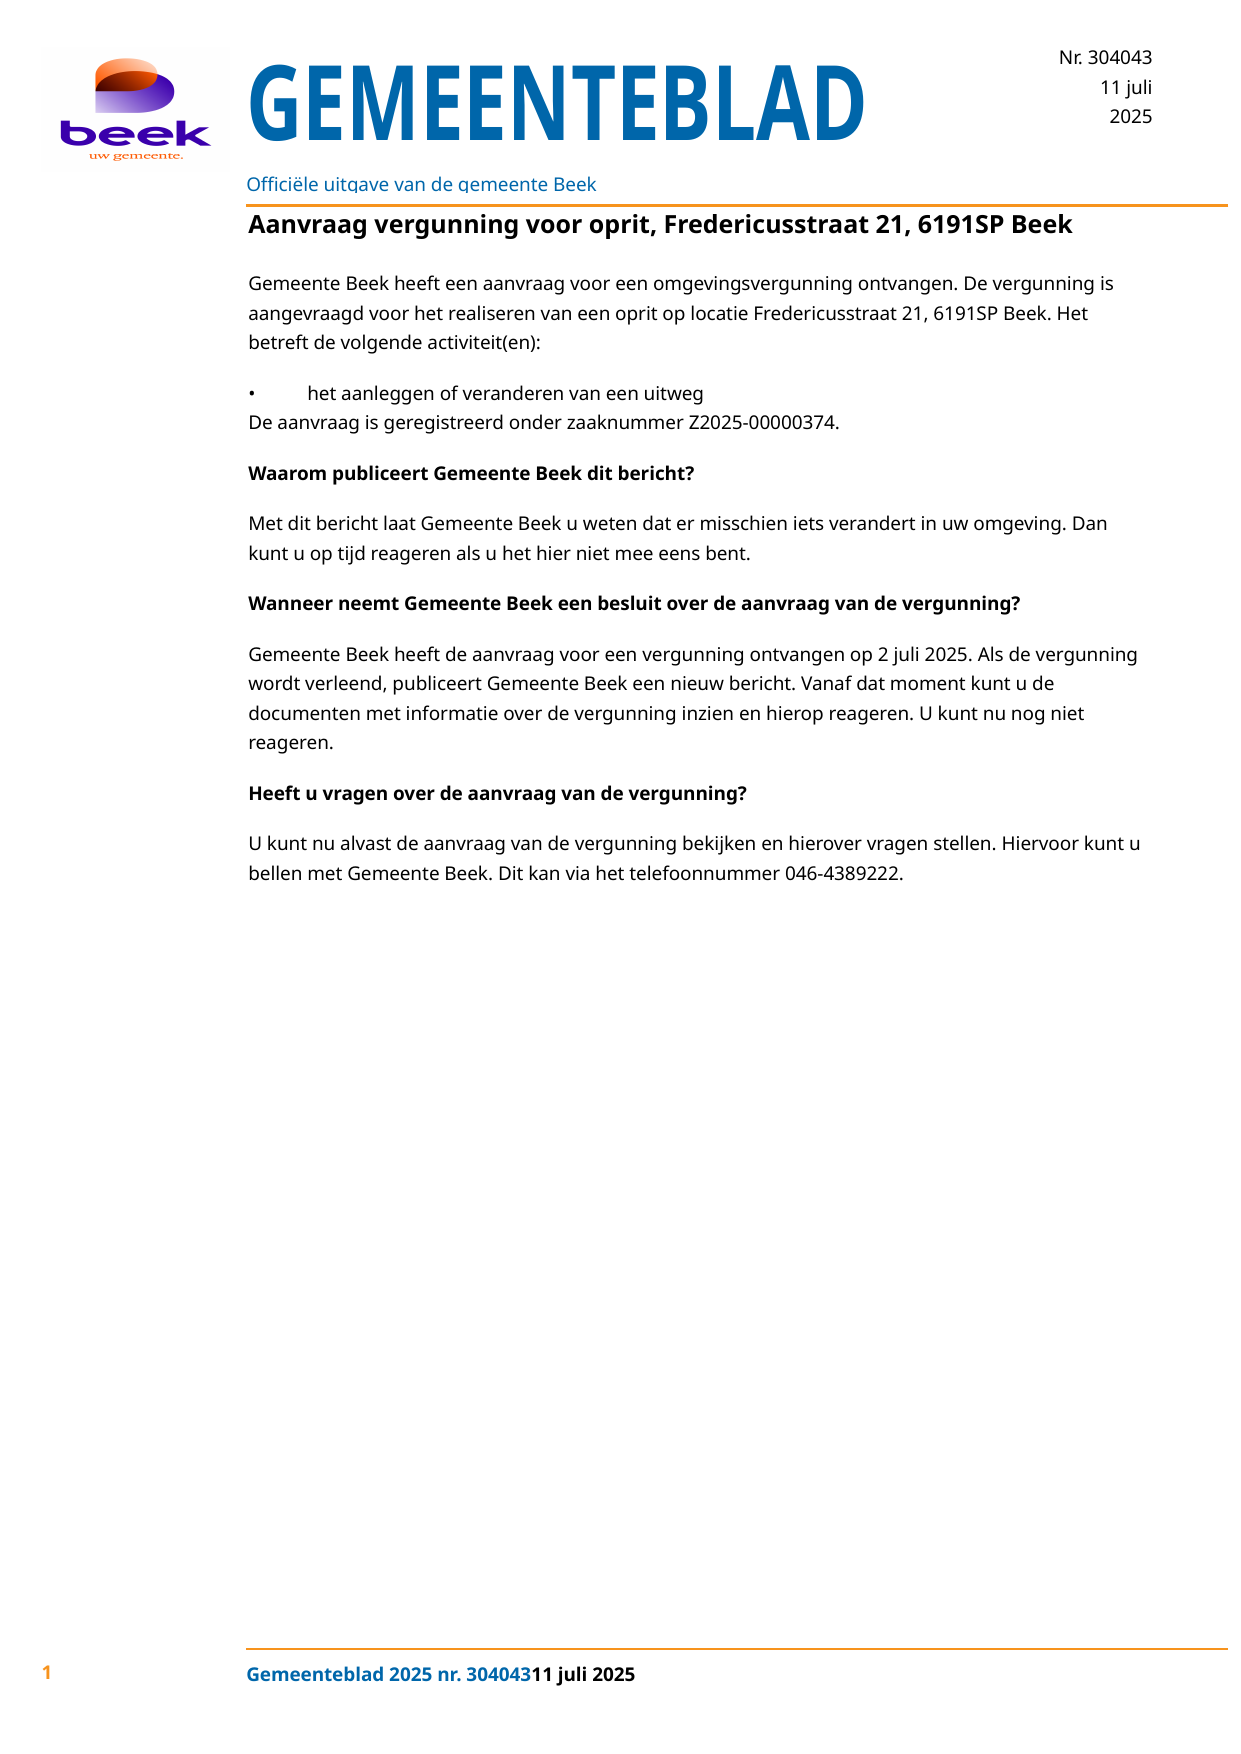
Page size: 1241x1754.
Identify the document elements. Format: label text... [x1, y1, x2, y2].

list het aanleggen of veranderen van een uitweg [248, 380, 1152, 406]
text De aanvraag is geregistreerd onder zaaknummer Z2025-00000374. [248, 409, 1152, 435]
text Waarom publiceert Gemeente Beek dit bericht? [248, 460, 1152, 486]
text Aanvraag vergunning voor oprit, Fredericusstraat 21, 6191SP Beek [248, 207, 1152, 241]
text Gemeente Beek heeft de aanvraag voor een vergunning ontvangen op 2 juli 2025. Als de vergunning wordt verleend, publiceert Gemeente Beek een nieuw bericht. Vanaf dat moment kunt u de documenten met informatie over de vergunning inzien en hierop reageren. U kunt nu nog niet reageren. [248, 641, 1152, 755]
text Gemeente Beek heeft een aanvraag voor een omgevingsvergunning ontvangen. De vergunning is aangevraagd voor het realiseren van een oprit op locatie Fredericusstraat 21, 6191SP Beek. Het betreft de volgende activiteit(en): [248, 270, 1152, 355]
text Heeft u vragen over de aanvraag van de vergunning? [248, 780, 1152, 806]
text Wanneer neemt Gemeente Beek een besluit over de aanvraag van de vergunning? [248, 590, 1152, 616]
picture [41, 47, 231, 172]
text Met dit bericht laat Gemeente Beek u weten dat er misschien iets verandert in uw omgeving. Dan kunt u op tijd reageren als u het hier niet mee eens bent. [248, 510, 1152, 566]
text U kunt nu alvast de aanvraag van de vergunning bekijken en hierover vragen stellen. Hiervoor kunt u bellen met Gemeente Beek. Dit kan via het telefoonnummer 046-4389222. [248, 830, 1152, 886]
